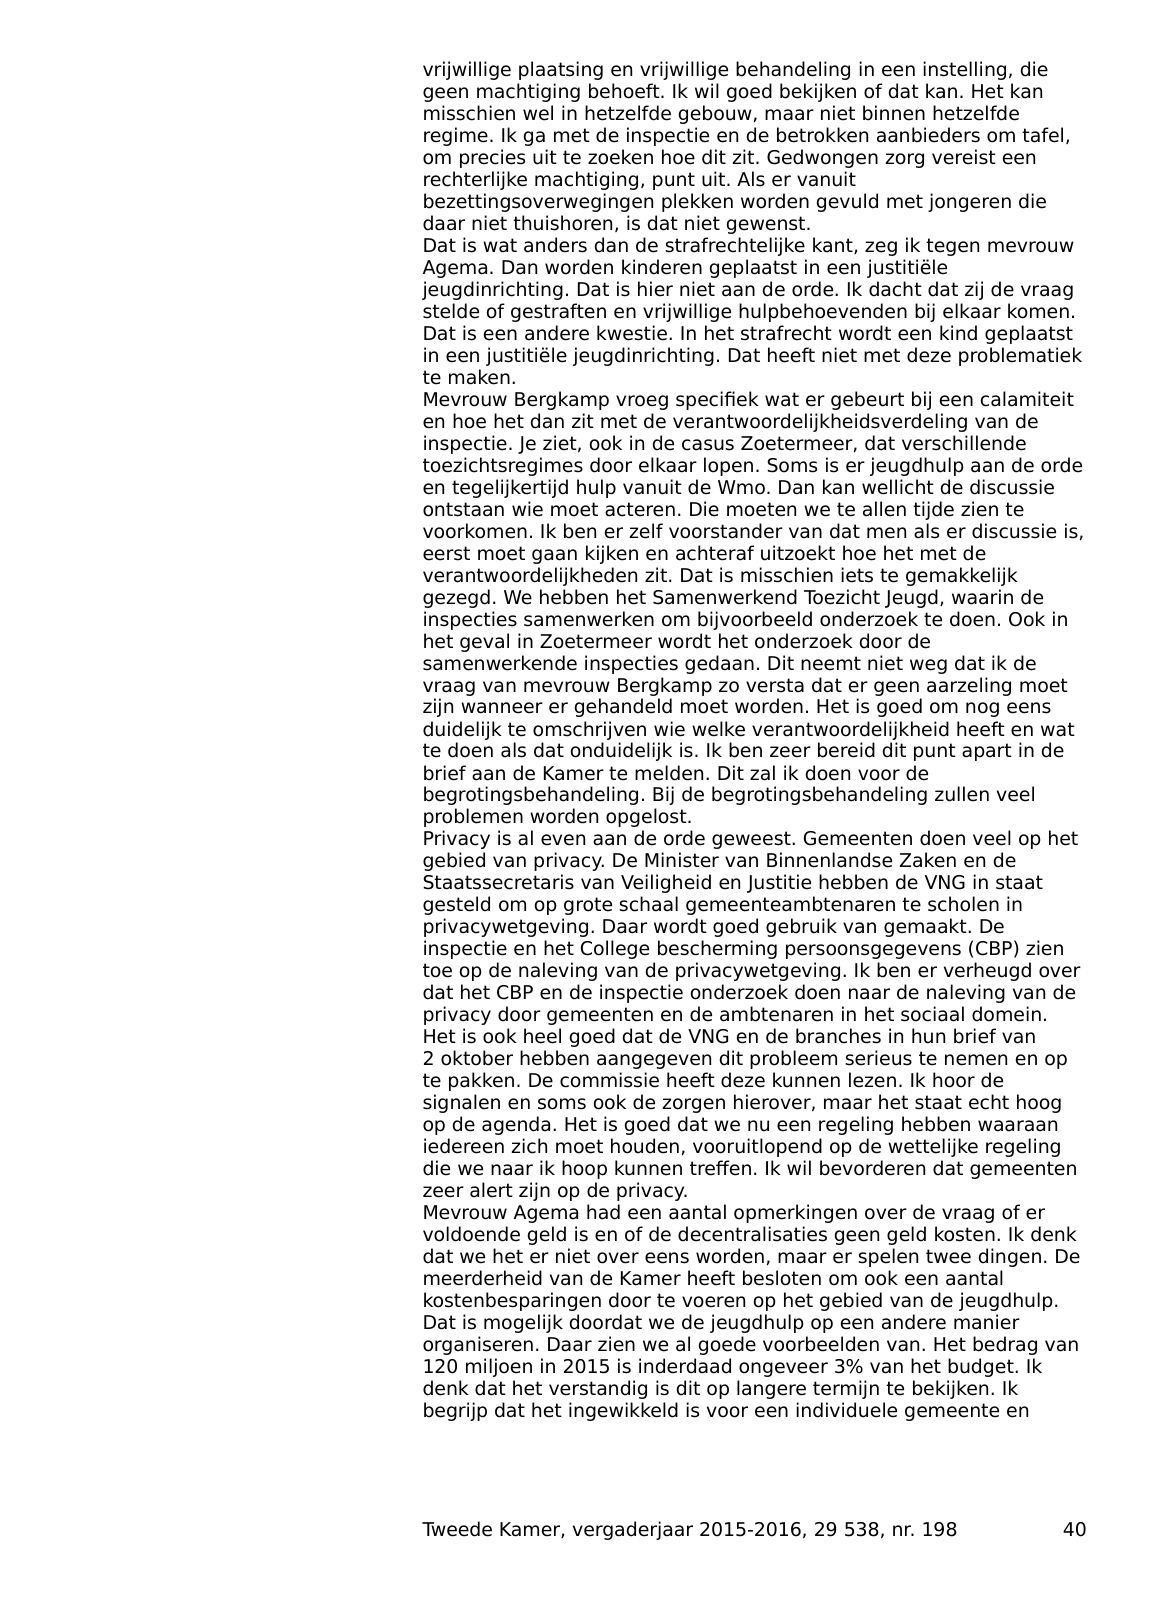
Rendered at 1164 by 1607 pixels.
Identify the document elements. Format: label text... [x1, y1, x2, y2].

text Mevrouw Bergkamp vroeg specifiek wat er gebeurt bij een calamiteit en hoe het dan zit met de verantwoordelijkheidsverdeling van de inspectie. Je ziet, ook in de casus Zoetermeer, dat verschillende toezichtsregimes door elkaar lopen. Soms is er jeugdhulp aan de orde en tegelijkertijd hulp vanuit de Wmo. Dan kan wellicht de discussie ontstaan wie moet acteren. Die moeten we te allen tijde zien te voorkomen. Ik ben er zelf voorstander van dat men als er discussie is, eerst moet gaan kijken en achteraf uitzoekt hoe het met de verantwoordelijkheden zit. Dat is misschien iets te gemakkelijk gezegd. We hebben het Samenwerkend Toezicht Jeugd, waarin de inspecties samenwerken om bijvoorbeeld onderzoek te doen. Ook in het geval in Zoetermeer wordt het onderzoek door de samenwerkende inspecties gedaan. Dit neemt niet weg dat ik de vraag van mevrouw Bergkamp zo versta dat er geen aarzeling moet zijn wanneer er gehandeld moet worden. Het is goed om nog eens duidelijk te omschrijven wie welke verantwoordelijkheid heeft en wat te doen als dat onduidelijk is. Ik ben zeer bereid dit punt apart in de brief aan de Kamer te melden. Dit zal ik doen voor de begrotingsbehandeling. Bij de begrotingsbehandeling zullen veel problemen worden opgelost. [422, 389, 1087, 828]
text Mevrouw Agema had een aantal opmerkingen over de vraag of er voldoende geld is en of de decentralisaties geen geld kosten. Ik denk dat we het er niet over eens worden, maar er spelen twee dingen. De meerderheid van de Kamer heeft besloten om ook een aantal kostenbesparingen door te voeren op het gebied van de jeugdhulp. Dat is mogelijk doordat we de jeugdhulp op een andere manier organiseren. Daar zien we al goede voorbeelden van. Het bedrag van 120 miljoen in 2015 is inderdaad ongeveer 3% van het budget. Ik denk dat het verstandig is dit op langere termijn te bekijken. Ik begrijp dat het ingewikkeld is voor een individuele gemeente en [422, 1202, 1087, 1422]
text Dat is wat anders dan de strafrechtelijke kant, zeg ik tegen mevrouw Agema. Dan worden kinderen geplaatst in een justitiële jeugdinrichting. Dat is hier niet aan de orde. Ik dacht dat zij de vraag stelde of gestraften en vrijwillige hulpbehoevenden bij elkaar komen. Dat is een andere kwestie. In het strafrecht wordt een kind geplaatst in een justitiële jeugdinrichting. Dat heeft niet met deze problematiek te maken. [422, 235, 1087, 389]
text Privacy is al even aan de orde geweest. Gemeenten doen veel op het gebied van privacy. De Minister van Binnenlandse Zaken en de Staatssecretaris van Veiligheid en Justitie hebben de VNG in staat gesteld om op grote schaal gemeenteambtenaren te scholen in privacywetgeving. Daar wordt goed gebruik van gemaakt. De inspectie en het College bescherming persoonsgegevens (CBP) zien toe op de naleving van de privacywetgeving. Ik ben er verheugd over dat het CBP en de inspectie onderzoek doen naar de naleving van de privacy door gemeenten en de ambtenaren in het sociaal domein. Het is ook heel goed dat de VNG en de branches in hun brief van 2 oktober hebben aangegeven dit probleem serieus te nemen en op te pakken. De commissie heeft deze kunnen lezen. Ik hoor de signalen en soms ook de zorgen hierover, maar het staat echt hoog op de agenda. Het is goed dat we nu een regeling hebben waaraan iedereen zich moet houden, vooruitlopend op de wettelijke regeling die we naar ik hoop kunnen treffen. Ik wil bevorderen dat gemeenten zeer alert zijn op de privacy. [422, 828, 1087, 1202]
text vrijwillige plaatsing en vrijwillige behandeling in een instelling, die geen machtiging behoeft. Ik wil goed bekijken of dat kan. Het kan misschien wel in hetzelfde gebouw, maar niet binnen hetzelfde regime. Ik ga met de inspectie en de betrokken aanbieders om tafel, om precies uit te zoeken hoe dit zit. Gedwongen zorg vereist een rechterlijke machtiging, punt uit. Als er vanuit bezettingsoverwegingen plekken worden gevuld met jongeren die daar niet thuishoren, is dat niet gewenst. [422, 59, 1087, 235]
